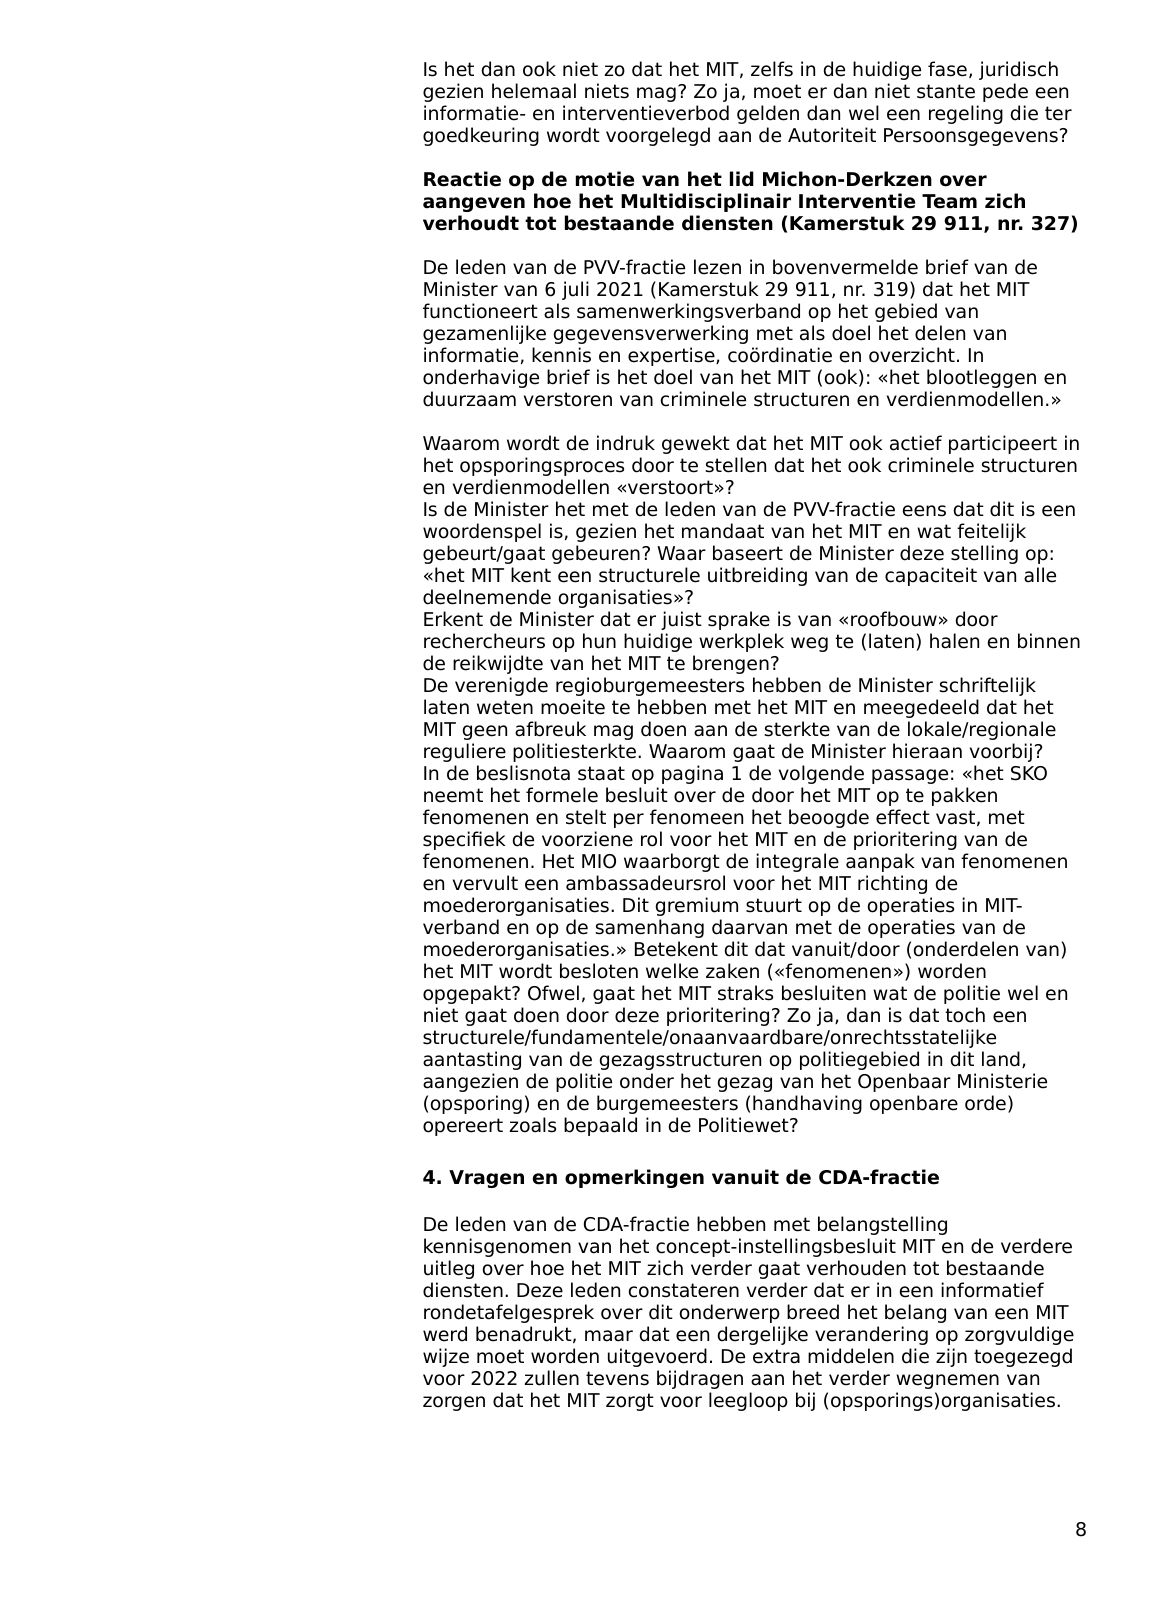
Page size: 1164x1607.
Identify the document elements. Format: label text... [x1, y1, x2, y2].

text In de beslisnota staat op pagina 1 de volgende passage: «het SKO neemt het formele besluit over de door het MIT op te pakken fenomenen en stelt per fenomeen het beoogde effect vast, met specifiek de voorziene rol voor het MIT en de prioritering van de fenomenen. Het MIO waarborgt de integrale aanpak van fenomenen en vervult een ambassadeursrol voor het MIT richting de moederorganisaties. Dit gremium stuurt op de operaties in MIT-verband en op de samenhang daarvan met de operaties van de moederorganisaties.» Betekent dit dat vanuit/door (onderdelen van) het MIT wordt besloten welke zaken («fenomenen») worden opgepakt? Ofwel, gaat het MIT straks besluiten wat de politie wel en niet gaat doen door deze prioritering? Zo ja, dan is dat toch een structurele/fundamentele/onaanvaardbare/onrechtsstatelijke aantasting van de gezagsstructuren op politiegebied in dit land, aangezien de politie onder het gezag van het Openbaar Ministerie (opsporing) en de burgemeesters (handhaving openbare orde) opereert zoals bepaald in de Politiewet? [422, 763, 1087, 1137]
text Waarom wordt de indruk gewekt dat het MIT ook actief participeert in het opsporingsproces door te stellen dat het ook criminele structuren en verdienmodellen «verstoort»? [422, 433, 1087, 499]
text De verenigde regioburgemeesters hebben de Minister schriftelijk laten weten moeite te hebben met het MIT en meegedeeld dat het MIT geen afbreuk mag doen aan de sterkte van de lokale/regionale reguliere politiesterkte. Waarom gaat de Minister hieraan voorbij? [422, 675, 1087, 763]
subtitle 4. Vragen en opmerkingen vanuit de CDA-fractie [422, 1167, 1087, 1189]
text Erkent de Minister dat er juist sprake is van «roofbouw» door rechercheurs op hun huidige werkplek weg te (laten) halen en binnen de reikwijdte van het MIT te brengen? [422, 609, 1087, 675]
text Is het dan ook niet zo dat het MIT, zelfs in de huidige fase, juridisch gezien helemaal niets mag? Zo ja, moet er dan niet stante pede een informatie- en interventieverbod gelden dan wel een regeling die ter goedkeuring wordt voorgelegd aan de Autoriteit Persoonsgegevens? [422, 59, 1087, 147]
text Is de Minister het met de leden van de PVV-fractie eens dat dit is een woordenspel is, gezien het mandaat van het MIT en wat feitelijk gebeurt/gaat gebeuren? Waar baseert de Minister deze stelling op: «het MIT kent een structurele uitbreiding van de capaciteit van alle deelnemende organisaties»? [422, 499, 1087, 609]
text De leden van de CDA-fractie hebben met belangstelling kennisgenomen van het concept-instellingsbesluit MIT en de verdere uitleg over hoe het MIT zich verder gaat verhouden tot bestaande diensten. Deze leden constateren verder dat er in een informatief rondetafelgesprek over dit onderwerp breed het belang van een MIT werd benadrukt, maar dat een dergelijke verandering op zorgvuldige wijze moet worden uitgevoerd. De extra middelen die zijn toegezegd voor 2022 zullen tevens bijdragen aan het verder wegnemen van zorgen dat het MIT zorgt voor leegloop bij (opsporings)organisaties. [422, 1214, 1087, 1411]
text De leden van de PVV-fractie lezen in bovenvermelde brief van de Minister van 6 juli 2021 (Kamerstuk 29 911, nr. 319) dat het MIT functioneert als samenwerkingsverband op het gebied van gezamenlijke gegevensverwerking met als doel het delen van informatie, kennis en expertise, coördinatie en overzicht. In onderhavige brief is het doel van het MIT (ook): «het blootleggen en duurzaam verstoren van criminele structuren en verdienmodellen.» [422, 257, 1087, 411]
subtitle Reactie op de motie van het lid Michon-Derkzen over aangeven hoe het Multidisciplinair Interventie Team zich verhoudt tot bestaande diensten (Kamerstuk 29 911, nr. 327) [422, 169, 1087, 235]
